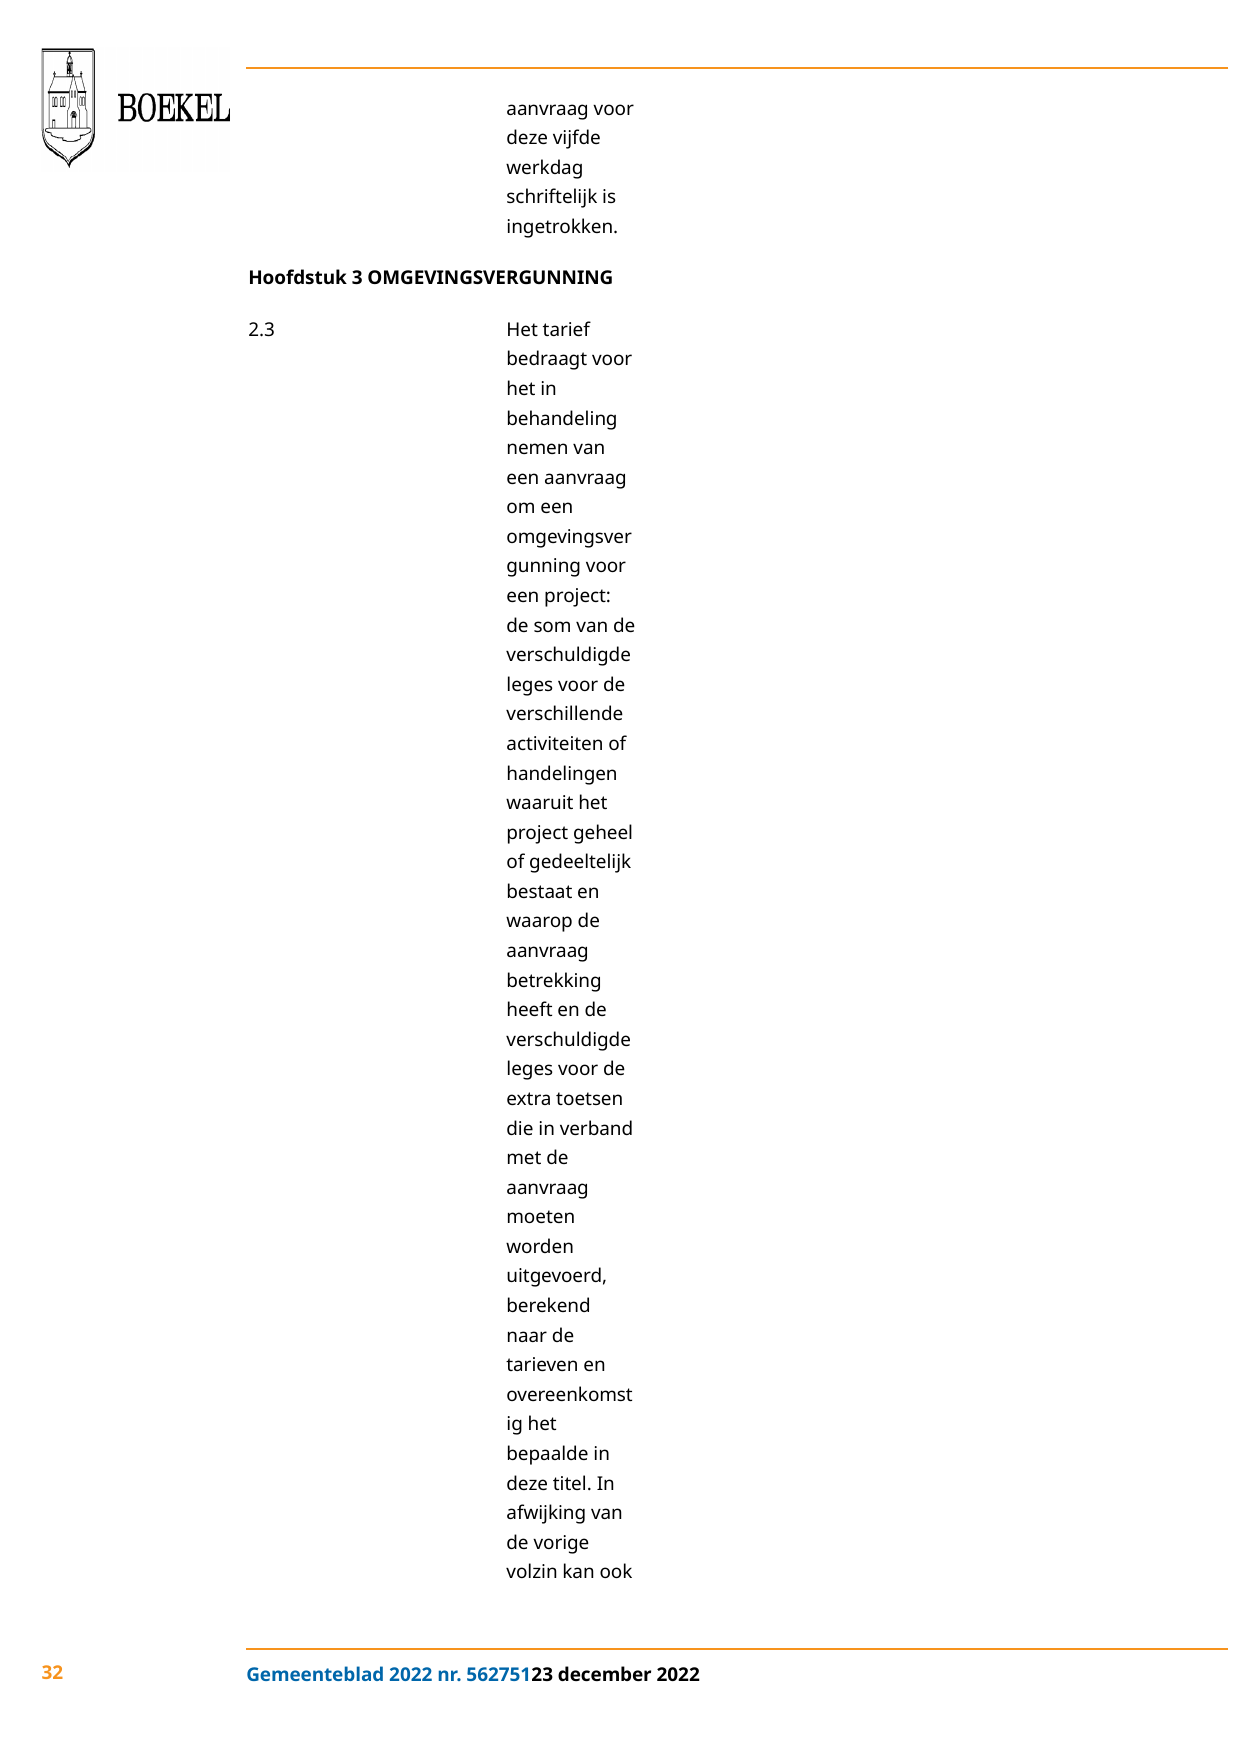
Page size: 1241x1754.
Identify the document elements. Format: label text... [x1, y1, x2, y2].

table_cell [248, 239, 506, 264]
table_cell [635, 95, 764, 239]
table_cell [248, 95, 506, 239]
table_cell [764, 316, 1022, 1584]
table_cell 2.3 [248, 316, 506, 1584]
table_cell [764, 95, 1022, 239]
table_cell [764, 265, 1022, 290]
table_cell Hoofdstuk 3 OMGEVINGSVERGUNNING [248, 265, 635, 290]
table_cell [635, 265, 764, 290]
table_cell [764, 239, 1022, 264]
table_cell [506, 290, 635, 316]
table_cell [764, 290, 1022, 316]
table_cell aanvraag voor deze vijfde werkdag schriftelijk is ingetrokken. [506, 95, 635, 239]
table_cell [506, 239, 635, 264]
table_cell Het tarief bedraagt voor het in behandeling nemen van een aanvraag om een omgevingsvergunning voor een project: de som van de verschuldigde leges voor de verschillende activiteiten of handelingen waaruit het project geheel of gedeeltelijk bestaat en waarop de aanvraag betrekking heeft en de verschuldigde leges voor de extra toetsen die in verband met de aanvraag moeten worden uitgevoerd, berekend naar de tarieven en overeenkomstig het bepaalde in deze titel. In afwijking van de vorige volzin kan ook [506, 316, 635, 1584]
table_cell [635, 239, 764, 264]
table_cell [248, 290, 506, 316]
table_cell [635, 290, 764, 316]
table_cell [635, 316, 764, 1584]
picture [41, 47, 231, 172]
